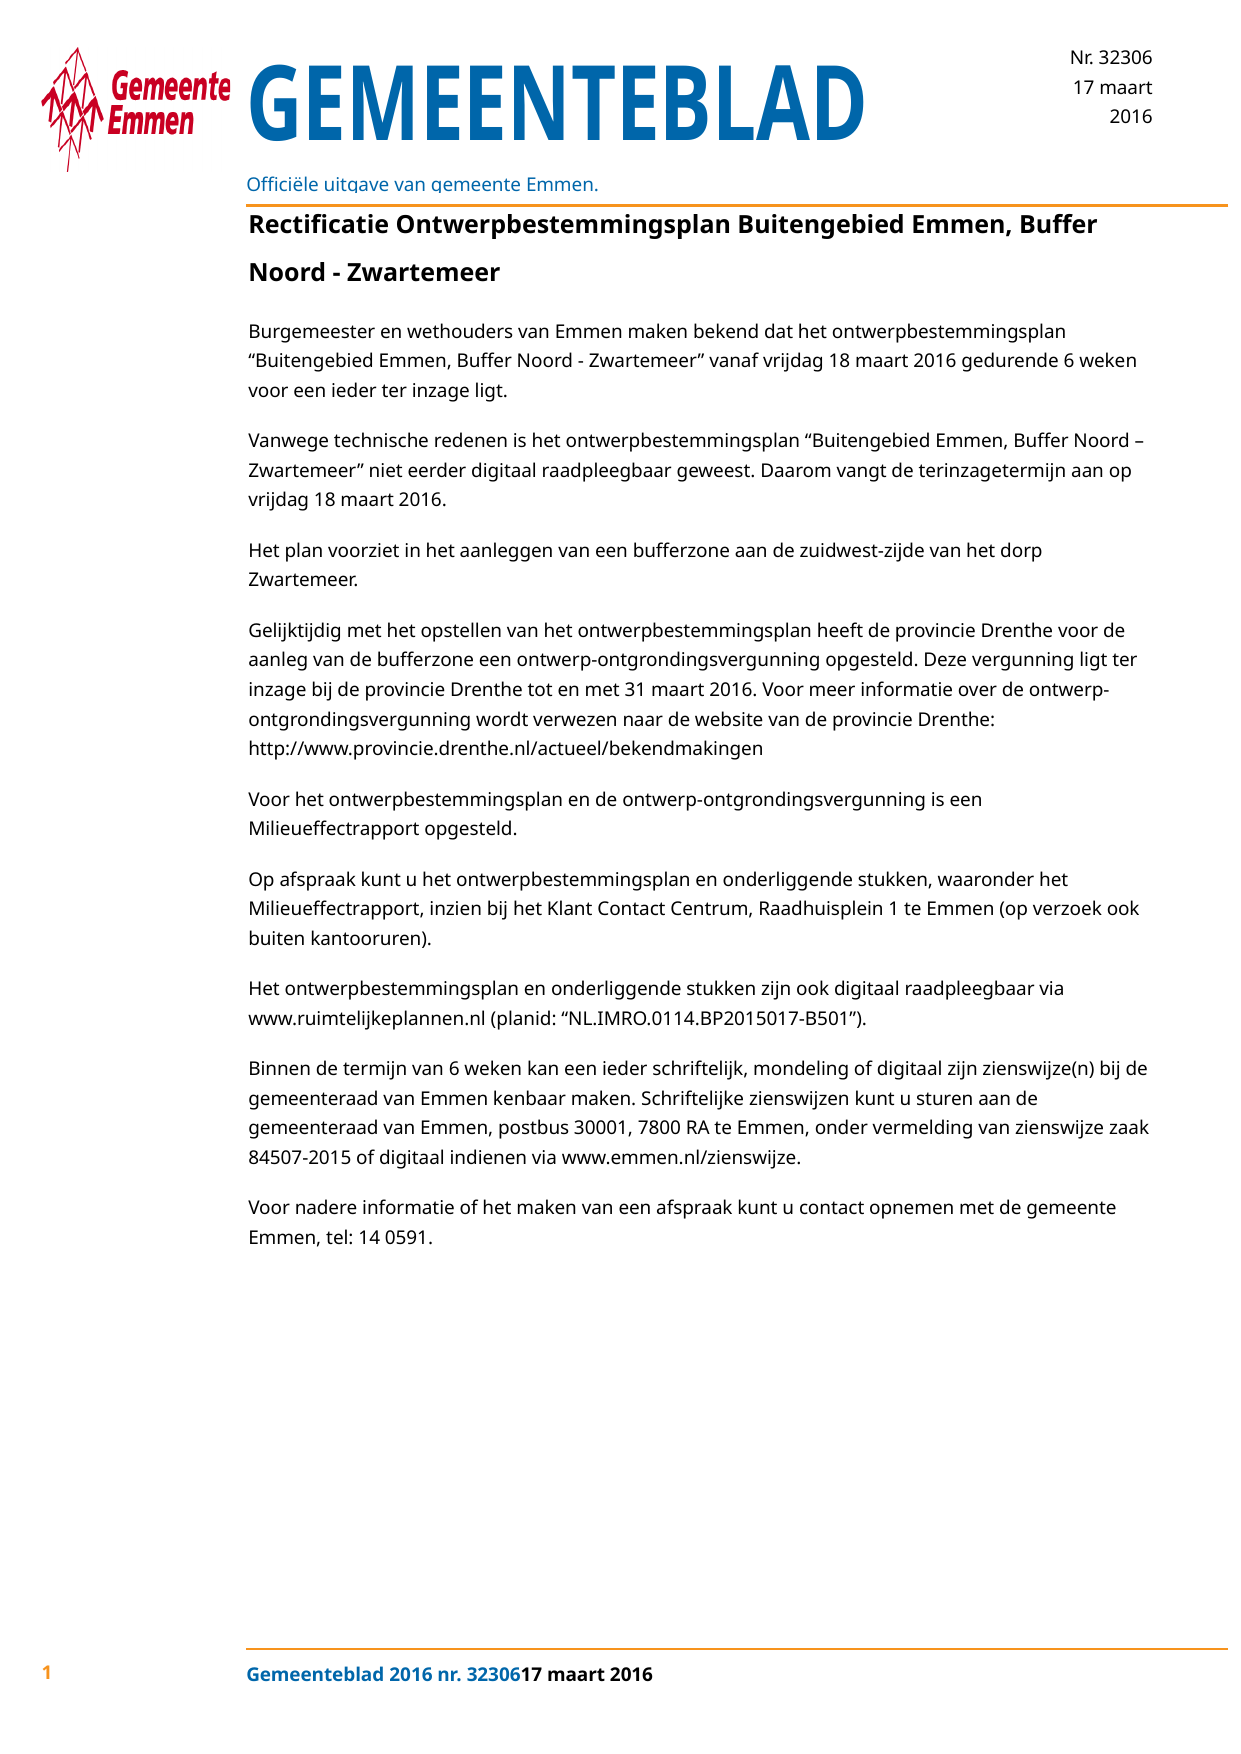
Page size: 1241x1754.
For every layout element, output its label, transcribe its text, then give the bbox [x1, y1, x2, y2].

text Gelijktijdig met het opstellen van het ontwerpbestemmingsplan heeft de provincie Drenthe voor de aanleg van de bufferzone een ontwerp-ontgrondingsvergunning opgesteld. Deze vergunning ligt ter inzage bij de provincie Drenthe tot en met 31 maart 2016. Voor meer informatie over de ontwerp-ontgrondingsvergunning wordt verwezen naar de website van de provincie Drenthe: http://www.provincie.drenthe.nl/actueel/bekendmakingen [248, 617, 1152, 761]
text Vanwege technische redenen is het ontwerpbestemmingsplan “Buitengebied Emmen, Buffer Noord – Zwartemeer” niet eerder digitaal raadpleegbaar geweest. Daarom vangt de terinzagetermijn aan op vrijdag 18 maart 2016. [248, 427, 1152, 512]
text Op afspraak kunt u het ontwerpbestemmingsplan en onderliggende stukken, waaronder het Milieueffectrapport, inzien bij het Klant Contact Centrum, Raadhuisplein 1 te Emmen (op verzoek ook buiten kantooruren). [248, 866, 1152, 951]
text Het plan voorziet in het aanleggen van een bufferzone aan de zuidwest-zijde van het dorp Zwartemeer. [248, 537, 1152, 592]
text Voor het ontwerpbestemmingsplan en de ontwerp-ontgrondingsvergunning is een Milieueffectrapport opgesteld. [248, 786, 1152, 841]
text Het ontwerpbestemmingsplan en onderliggende stukken zijn ook digitaal raadpleegbaar via www.ruimtelijkeplannen.nl (planid: “NL.IMRO.0114.BP2015017-B501”). [248, 975, 1152, 1031]
text Binnen de termijn van 6 weken kan een ieder schriftelijk, mondeling of digitaal zijn zienswijze(n) bij de gemeenteraad van Emmen kenbaar maken. Schriftelijke zienswijzen kunt u sturen aan de gemeenteraad van Emmen, postbus 30001, 7800 RA te Emmen, onder vermelding van zienswijze zaak 84507-2015 of digitaal indienen via www.emmen.nl/zienswijze. [248, 1055, 1152, 1170]
picture [41, 47, 231, 172]
text Voor nadere informatie of het maken van een afspraak kunt u contact opnemen met de gemeente Emmen, tel: 14 0591. [248, 1194, 1152, 1250]
text Rectificatie Ontwerpbestemmingsplan Buitengebied Emmen, Buffer Noord - Zwartemeer [248, 207, 1152, 288]
text Burgemeester en wethouders van Emmen maken bekend dat het ontwerpbestemmingsplan “Buitengebied Emmen, Buffer Noord - Zwartemeer” vanaf vrijdag 18 maart 2016 gedurende 6 weken voor een ieder ter inzage ligt. [248, 318, 1152, 403]
